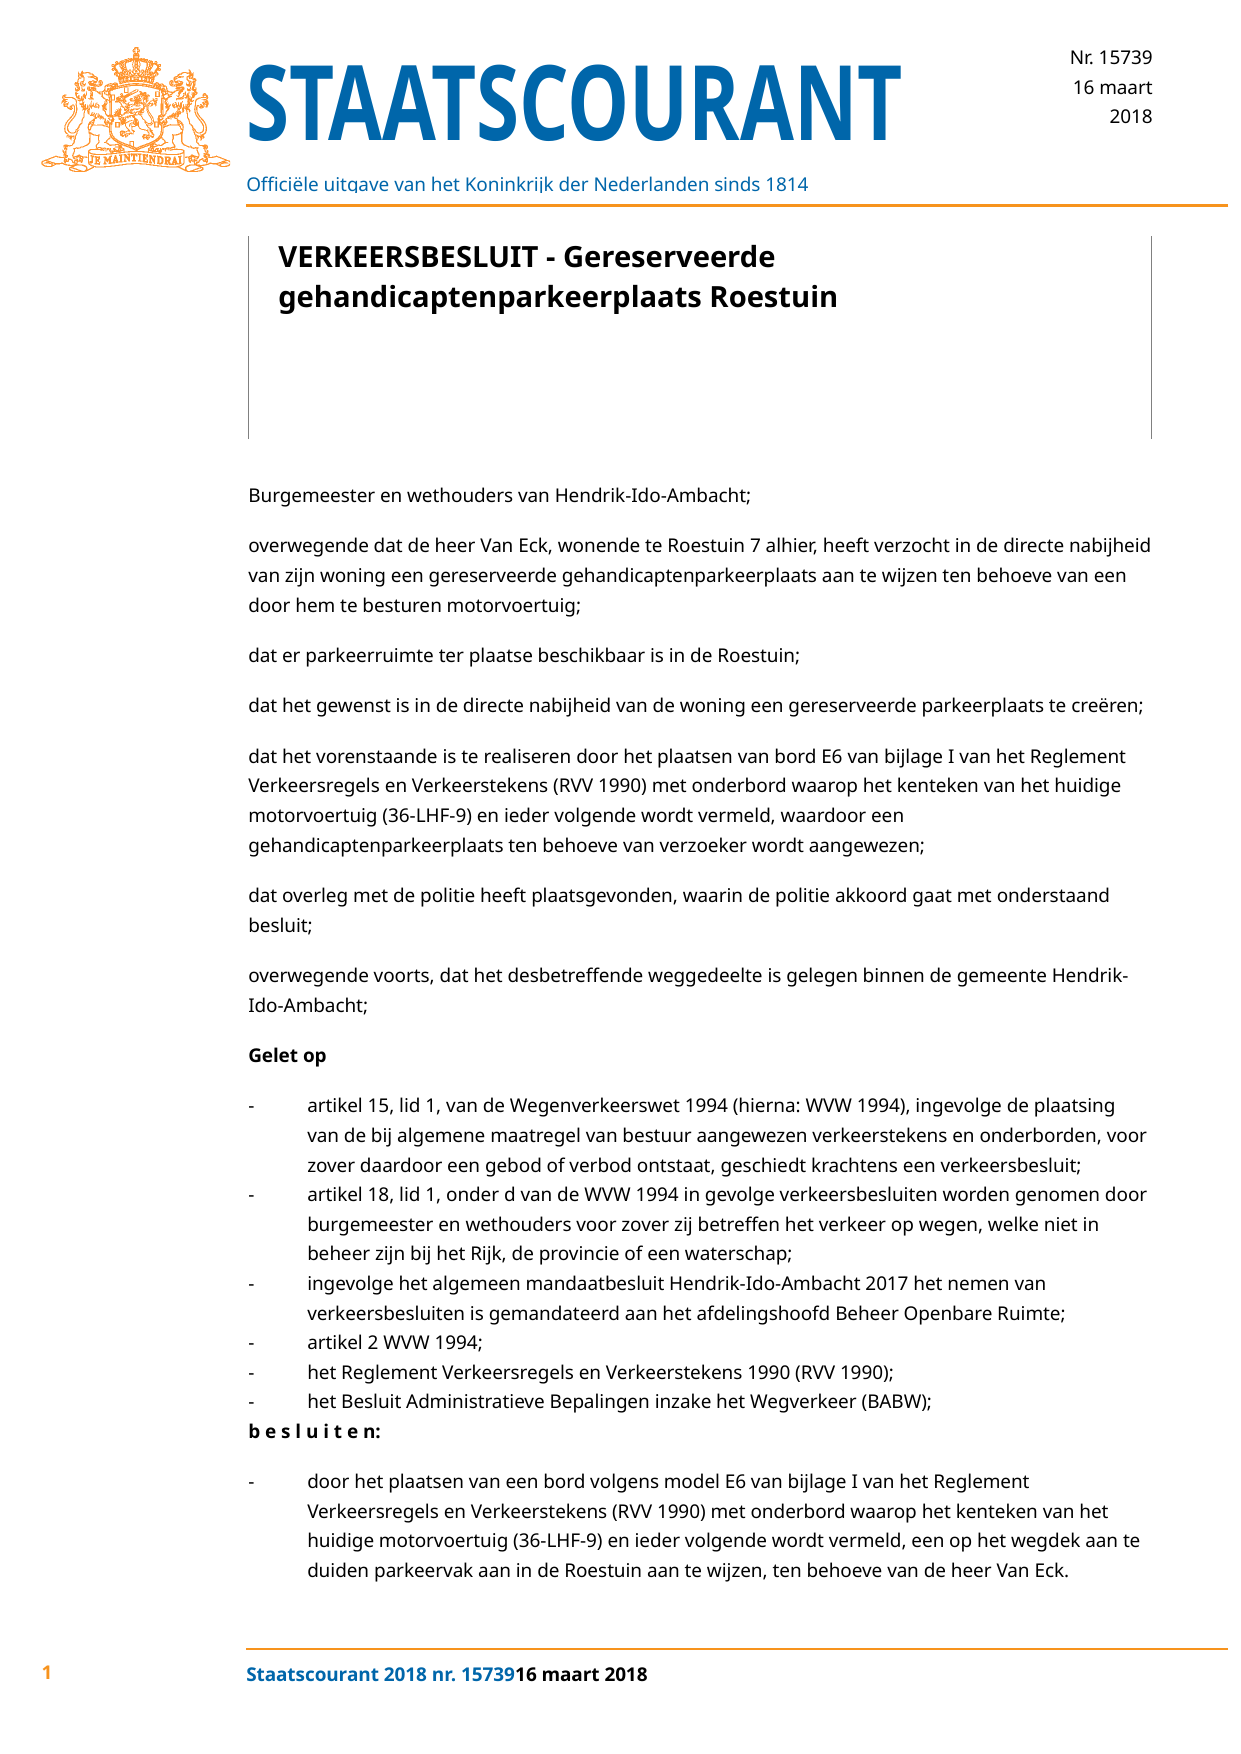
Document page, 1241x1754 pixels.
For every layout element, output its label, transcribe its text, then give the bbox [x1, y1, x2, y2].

table_header VERKEERSBESLUIT - Gereserveerde gehandicaptenparkeerplaats Roestuin [249, 236, 850, 439]
text overwegende voorts, dat het desbetreffende weggedeelte is gelegen binnen de gemeente Hendrik-Ido-Ambacht; [248, 962, 1152, 1018]
table_header [850, 236, 912, 413]
list ingevolge het algemeen mandaatbesluit Hendrik-Ido-Ambacht 2017 het nemen van verkeersbesluiten is gemandateerd aan het afdelingshoofd Beheer Openbare Ruimte; [248, 1270, 1152, 1326]
text dat er parkeerruimte ter plaatse beschikbaar is in de Roestuin; [248, 642, 1152, 668]
list door het plaatsen van een bord volgens model E6 van bijlage I van het Reglement Verkeersregels en Verkeerstekens (RVV 1990) met onderbord waarop het kenteken van het huidige motorvoertuig (36-LHF-9) en ieder volgende wordt vermeld, een op het wegdek aan te duiden parkeervak aan in de Roestuin aan te wijzen, ten behoeve van de heer Van Eck. [248, 1468, 1152, 1583]
text dat het vorenstaande is te realiseren door het plaatsen van bord E6 van bijlage I van het Reglement Verkeersregels en Verkeerstekens (RVV 1990) met onderbord waarop het kenteken van het huidige motorvoertuig (36-LHF-9) en ieder volgende wordt vermeld, waardoor een gehandicaptenparkeerplaats ten behoeve van verzoeker wordt aangewezen; [248, 743, 1152, 858]
picture [912, 236, 1090, 414]
text b e s l u i t e n: [248, 1418, 1152, 1444]
picture [41, 47, 231, 172]
text Gelet op [248, 1042, 1152, 1068]
text dat overleg met de politie heeft plaatsgevonden, waarin de politie akkoord gaat met onderstaand besluit; [248, 882, 1152, 938]
table_header [850, 414, 1151, 439]
list het Reglement Verkeersregels en Verkeerstekens 1990 (RVV 1990); [248, 1359, 1152, 1385]
list artikel 2 WVW 1994; [248, 1329, 1152, 1355]
text Burgemeester en wethouders van Hendrik-Ido-Ambacht; [248, 482, 1152, 508]
text overwegende dat de heer Van Eck, wonende te Roestuin 7 alhier, heeft verzocht in de directe nabijheid van zijn woning een gereserveerde gehandicaptenparkeerplaats aan te wijzen ten behoeve van een door hem te besturen motorvoertuig; [248, 533, 1152, 618]
list artikel 15, lid 1, van de Wegenverkeerswet 1994 (hierna: WVW 1994), ingevolge de plaatsing van de bij algemene maatregel van bestuur aangewezen verkeerstekens en onderborden, voor zover daardoor een gebod of verbod ontstaat, geschiedt krachtens een verkeersbesluit; [248, 1093, 1152, 1178]
table_header [1090, 236, 1151, 413]
text dat het gewenst is in de directe nabijheid van de woning een gereserveerde parkeerplaats te creëren; [248, 693, 1152, 718]
list het Besluit Administratieve Bepalingen inzake het Wegverkeer (BABW); [248, 1388, 1152, 1414]
list artikel 18, lid 1, onder d van de WVW 1994 in gevolge verkeersbesluiten worden genomen door burgemeester en wethouders voor zover zij betreffen het verkeer op wegen, welke niet in beheer zijn bij het Rijk, de provincie of een waterschap; [248, 1181, 1152, 1266]
